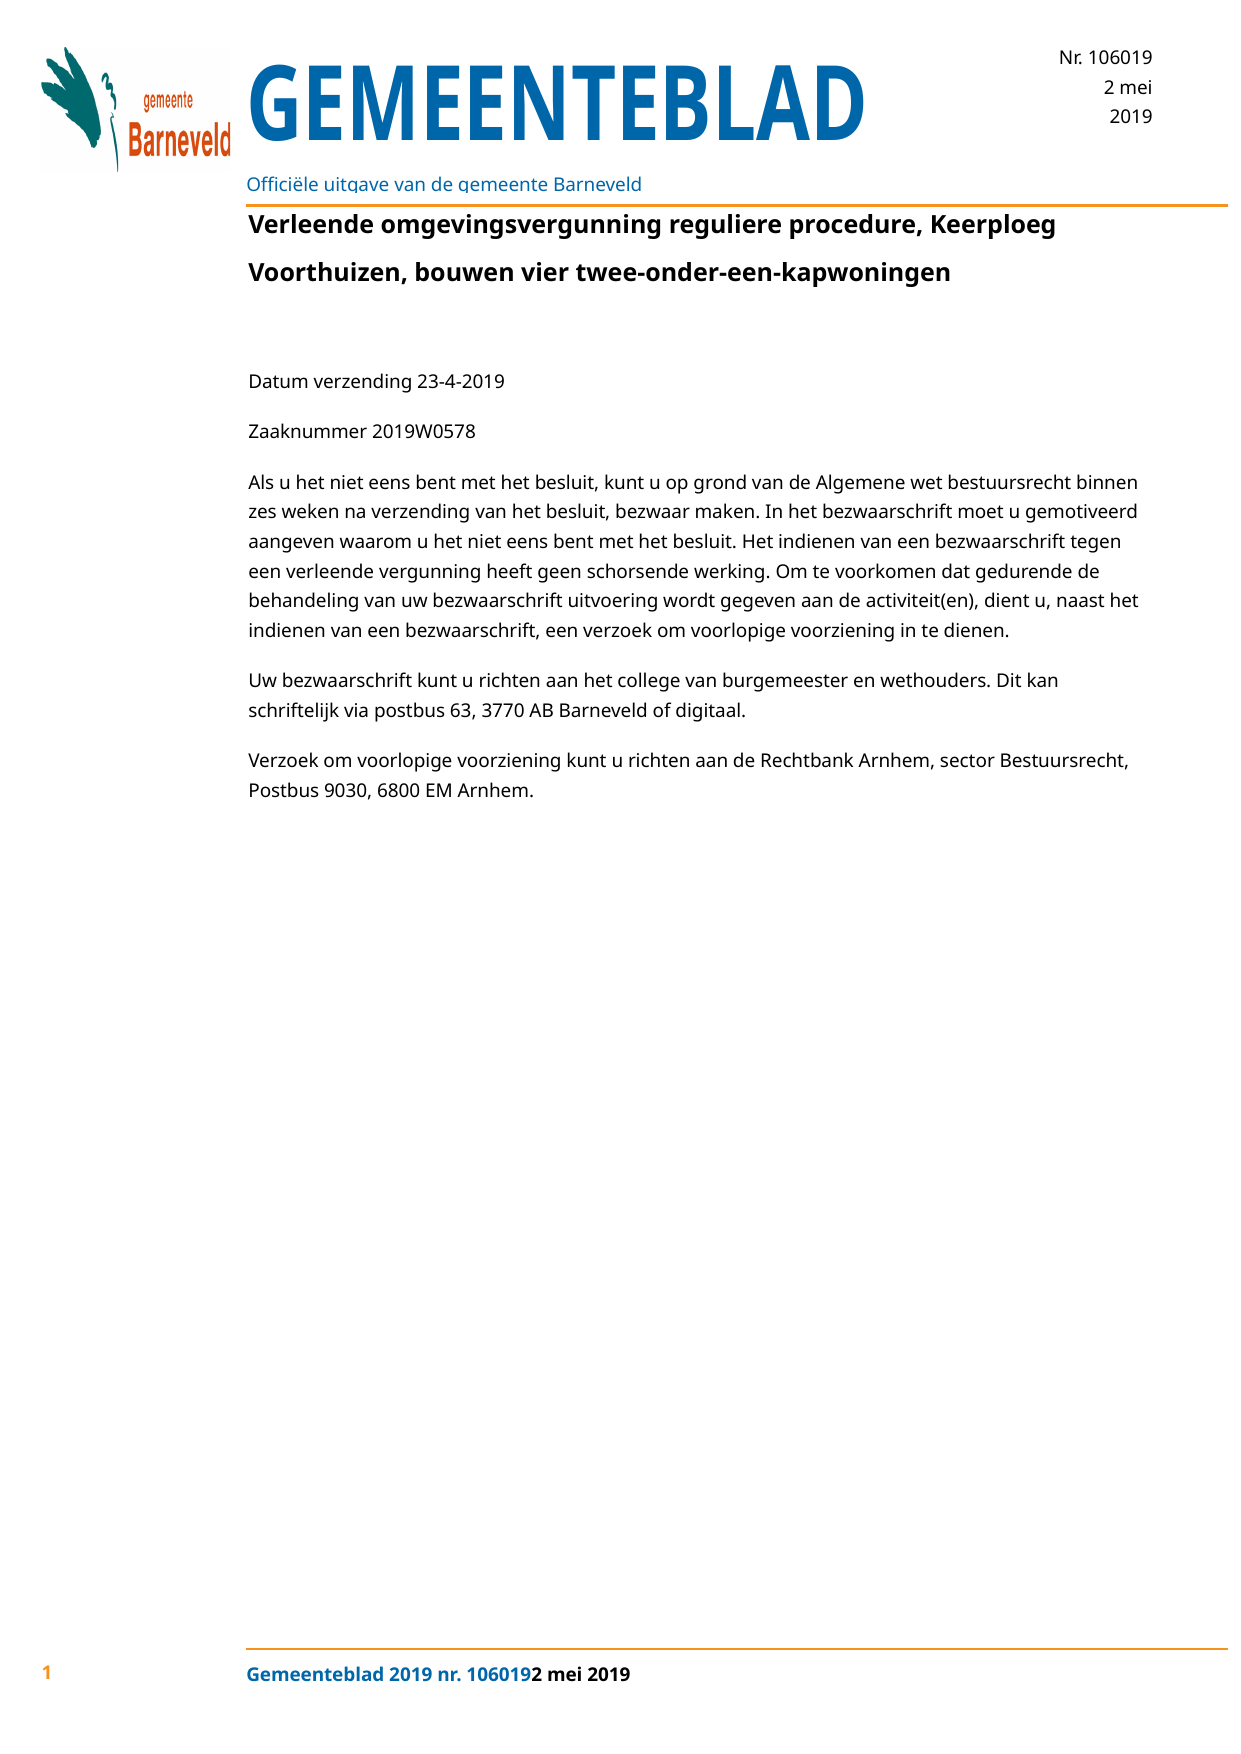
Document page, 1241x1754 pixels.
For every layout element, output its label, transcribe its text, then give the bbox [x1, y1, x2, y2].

text Verleende omgevingsvergunning reguliere procedure, Keerploeg Voorthuizen, bouwen vier twee-onder-een-kapwoningen [248, 207, 1152, 288]
text Als u het niet eens bent met het besluit, kunt u op grond van de Algemene wet bestuursrecht binnen zes weken na verzending van het besluit, bezwaar maken. In het bezwaarschrift moet u gemotiveerd aangeven waarom u het niet eens bent met het besluit. Het indienen van een bezwaarschrift tegen een verleende vergunning heeft geen schorsende werking. Om te voorkomen dat gedurende de behandeling van uw bezwaarschrift uitvoering wordt gegeven aan de activiteit(en), dient u, naast het indienen van een bezwaarschrift, een verzoek om voorlopige voorziening in te dienen. [248, 469, 1152, 643]
text Verzoek om voorlopige voorziening kunt u richten aan de Rechtbank Arnhem, sector Bestuursrecht, Postbus 9030, 6800 EM Arnhem. [248, 747, 1152, 803]
text Zaaknummer 2019W0578 [248, 419, 1152, 444]
text Datum verzending 23-4-2019 [248, 368, 1152, 394]
picture [41, 47, 231, 172]
text Uw bezwaarschrift kunt u richten aan het college van burgemeester en wethouders. Dit kan schriftelijk via postbus 63, 3770 AB Barneveld of digitaal. [248, 667, 1152, 723]
